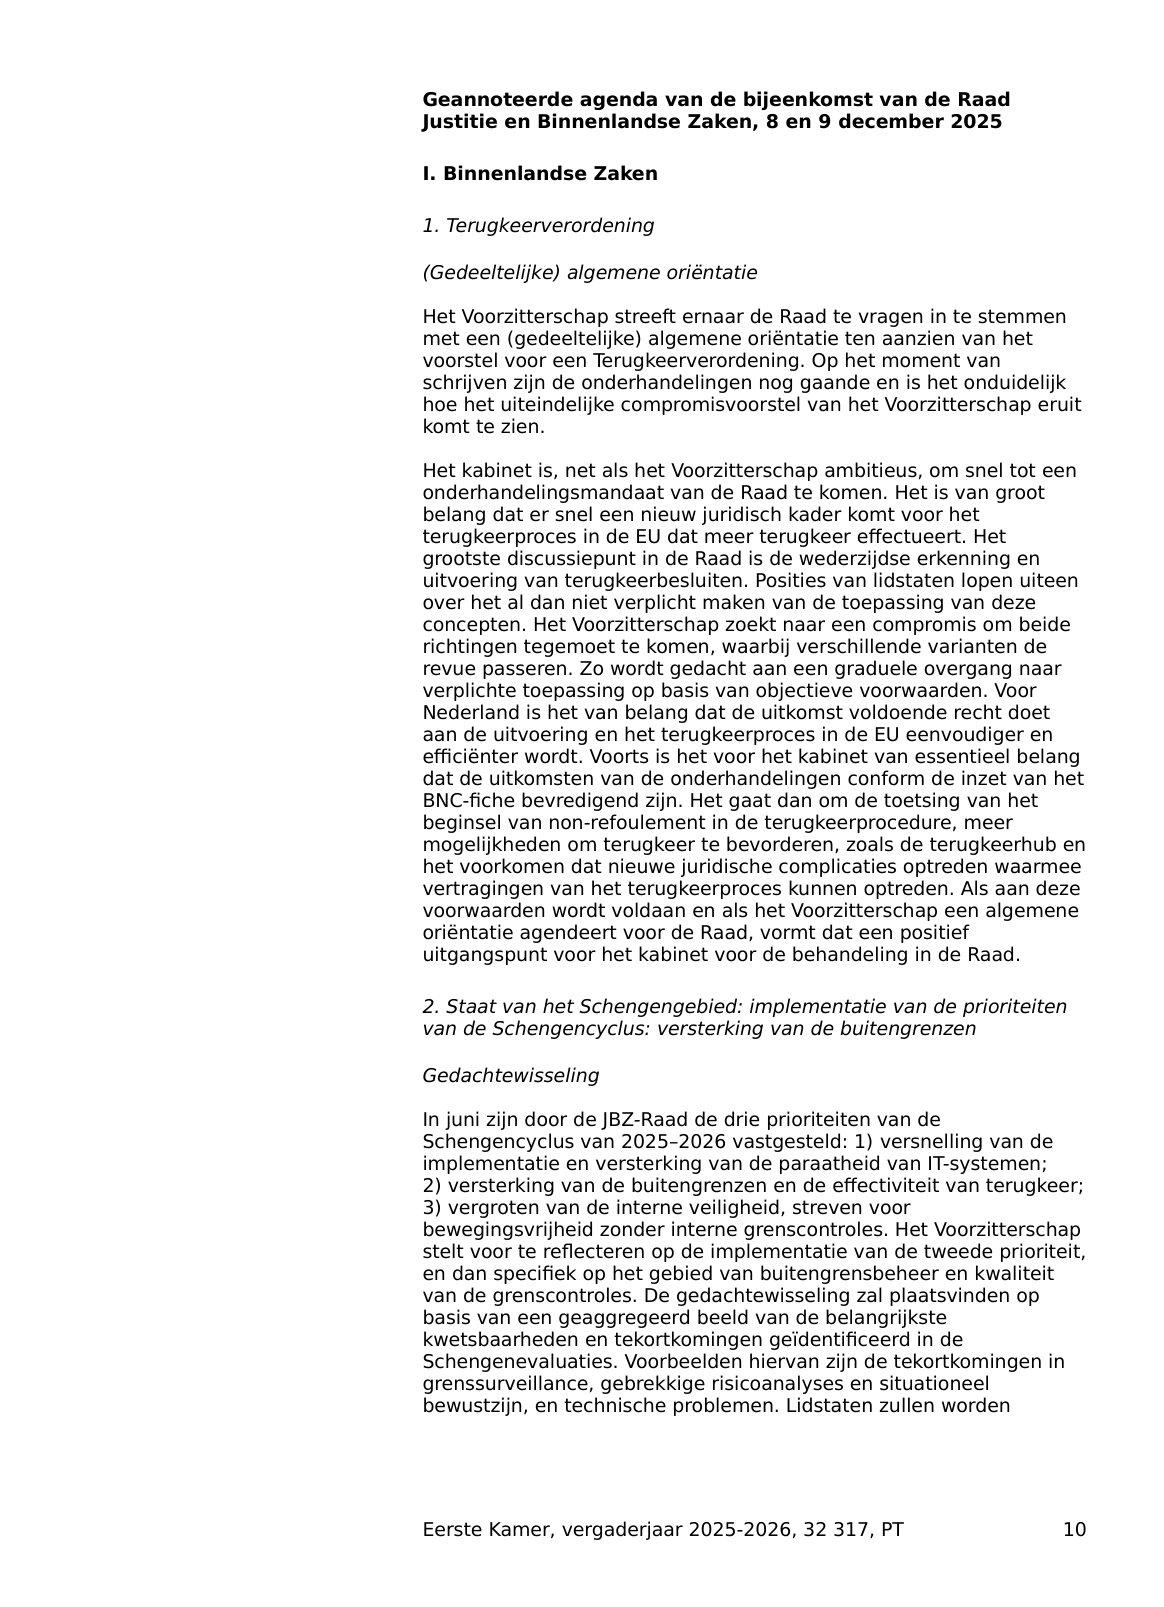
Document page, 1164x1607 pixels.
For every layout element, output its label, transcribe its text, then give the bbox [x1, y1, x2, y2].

text Het Voorzitterschap streeft ernaar de Raad te vragen in te stemmen met een (gedeeltelijke) algemene oriëntatie ten aanzien van het voorstel voor een Terugkeerverordening. Op het moment van schrijven zijn de onderhandelingen nog gaande en is het onduidelijk hoe het uiteindelijke compromisvoorstel van het Voorzitterschap eruit komt te zien. [422, 306, 1087, 438]
subtitle Geannoteerde agenda van de bijeenkomst van de Raad Justitie en Binnenlandse Zaken, 8 en 9 december 2025 [422, 89, 1087, 133]
subtitle 2. Staat van het Schengengebied: implementatie van de prioriteiten van de Schengencyclus: versterking van de buitengrenzen [422, 996, 1087, 1040]
subtitle I. Binnenlandse Zaken [422, 163, 1087, 185]
subtitle (Gedeeltelijke) algemene oriëntatie [422, 262, 1087, 284]
subtitle Gedachtewisseling [422, 1065, 1087, 1087]
subtitle 1. Terugkeerverordening [422, 215, 1087, 237]
text In juni zijn door de JBZ-Raad de drie prioriteiten van de Schengencyclus van 2025–2026 vastgesteld: 1) versnelling van de implementatie en versterking van de paraatheid van IT-systemen; 2) versterking van de buitengrenzen en de effectiviteit van terugkeer; 3) vergroten van de interne veiligheid, streven voor bewegingsvrijheid zonder interne grenscontroles. Het Voorzitterschap stelt voor te reflecteren op de implementatie van de tweede prioriteit, en dan specifiek op het gebied van buitengrensbeheer en kwaliteit van de grenscontroles. De gedachtewisseling zal plaatsvinden op basis van een geaggregeerd beeld van de belangrijkste kwetsbaarheden en tekortkomingen geïdentificeerd in de Schengenevaluaties. Voorbeelden hiervan zijn de tekortkomingen in grenssurveillance, gebrekkige risicoanalyses en situationeel bewustzijn, en technische problemen. Lidstaten zullen worden [422, 1109, 1087, 1417]
text Het kabinet is, net als het Voorzitterschap ambitieus, om snel tot een onderhandelingsmandaat van de Raad te komen. Het is van groot belang dat er snel een nieuw juridisch kader komt voor het terugkeerproces in de EU dat meer terugkeer effectueert. Het grootste discussiepunt in de Raad is de wederzijdse erkenning en uitvoering van terugkeerbesluiten. Posities van lidstaten lopen uiteen over het al dan niet verplicht maken van de toepassing van deze concepten. Het Voorzitterschap zoekt naar een compromis om beide richtingen tegemoet te komen, waarbij verschillende varianten de revue passeren. Zo wordt gedacht aan een graduele overgang naar verplichte toepassing op basis van objectieve voorwaarden. Voor Nederland is het van belang dat de uitkomst voldoende recht doet aan de uitvoering en het terugkeerproces in de EU eenvoudiger en efficiënter wordt. Voorts is het voor het kabinet van essentieel belang dat de uitkomsten van de onderhandelingen conform de inzet van het BNC-fiche bevredigend zijn. Het gaat dan om de toetsing van het beginsel van non-refoulement in de terugkeerprocedure, meer mogelijkheden om terugkeer te bevorderen, zoals de terugkeerhub en het voorkomen dat nieuwe juridische complicaties optreden waarmee vertragingen van het terugkeerproces kunnen optreden. Als aan deze voorwaarden wordt voldaan en als het Voorzitterschap een algemene oriëntatie agendeert voor de Raad, vormt dat een positief uitgangspunt voor het kabinet voor de behandeling in de Raad. [422, 460, 1087, 966]
